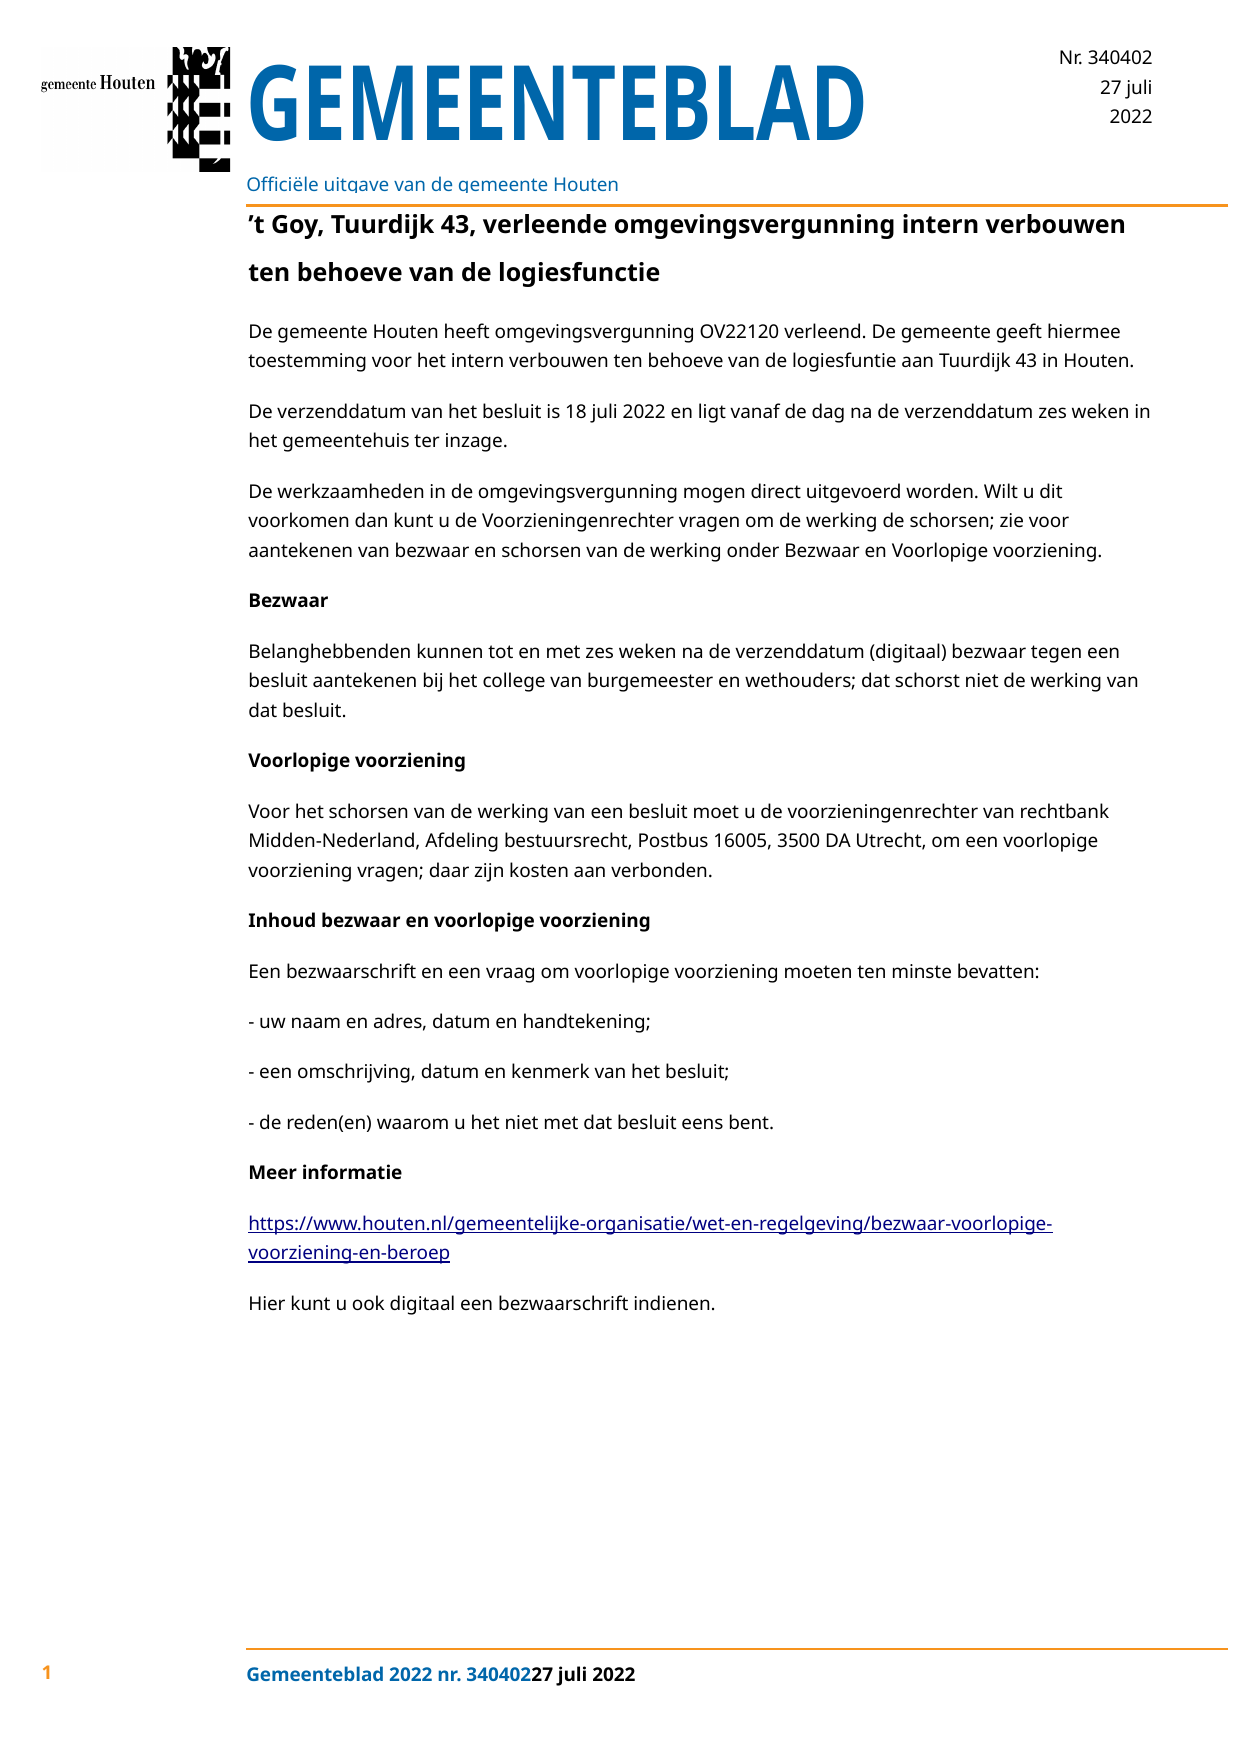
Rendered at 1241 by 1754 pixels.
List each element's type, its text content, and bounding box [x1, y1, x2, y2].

picture [41, 47, 231, 172]
text De gemeente Houten heeft omgevingsvergunning OV22120 verleend. De gemeente geeft hiermee toestemming voor het intern verbouwen ten behoeve van de logiesfuntie aan Tuurdijk 43 in Houten. [248, 318, 1152, 373]
text Een bezwaarschrift en een vraag om voorlopige voorziening moeten ten minste bevatten: [248, 958, 1152, 984]
text ’t Goy, Tuurdijk 43, verleende omgevingsvergunning intern verbouwen ten behoeve van de logiesfunctie [248, 207, 1152, 288]
text Voor het schorsen van de werking van een besluit moet u de voorzieningenrechter van rechtbank Midden-Nederland, Afdeling bestuursrecht, Postbus 16005, 3500 DA Utrecht, om een voorlopige voorziening vragen; daar zijn kosten aan verbonden. [248, 798, 1152, 883]
text https://www.houten.nl/gemeentelijke-organisatie/wet-en-regelgeving/bezwaar-voorlopige-voorziening-en-beroep [248, 1210, 1152, 1265]
text Voorlopige voorziening [248, 747, 1152, 773]
text De werkzaamheden in de omgevingsvergunning mogen direct uitgevoerd worden. Wilt u dit voorkomen dan kunt u de Voorzieningenrechter vragen om de werking de schorsen; zie voor aantekenen van bezwaar en schorsen van de werking onder Bezwaar en Voorlopige voorziening. [248, 478, 1152, 563]
text Inhoud bezwaar en voorlopige voorziening [248, 907, 1152, 933]
text - uw naam en adres, datum en handtekening; [248, 1008, 1152, 1034]
text Bezwaar [248, 587, 1152, 613]
text - de reden(en) waarom u het niet met dat besluit eens bent. [248, 1109, 1152, 1135]
text Meer informatie [248, 1159, 1152, 1185]
text Hier kunt u ook digitaal een bezwaarschrift indienen. [248, 1290, 1152, 1316]
text Belanghebbenden kunnen tot en met zes weken na de verzenddatum (digitaal) bezwaar tegen een besluit aantekenen bij het college van burgemeester en wethouders; dat schorst niet de werking van dat besluit. [248, 638, 1152, 723]
text - een omschrijving, datum en kenmerk van het besluit; [248, 1059, 1152, 1084]
text De verzenddatum van het besluit is 18 juli 2022 en ligt vanaf de dag na de verzenddatum zes weken in het gemeentehuis ter inzage. [248, 398, 1152, 453]
